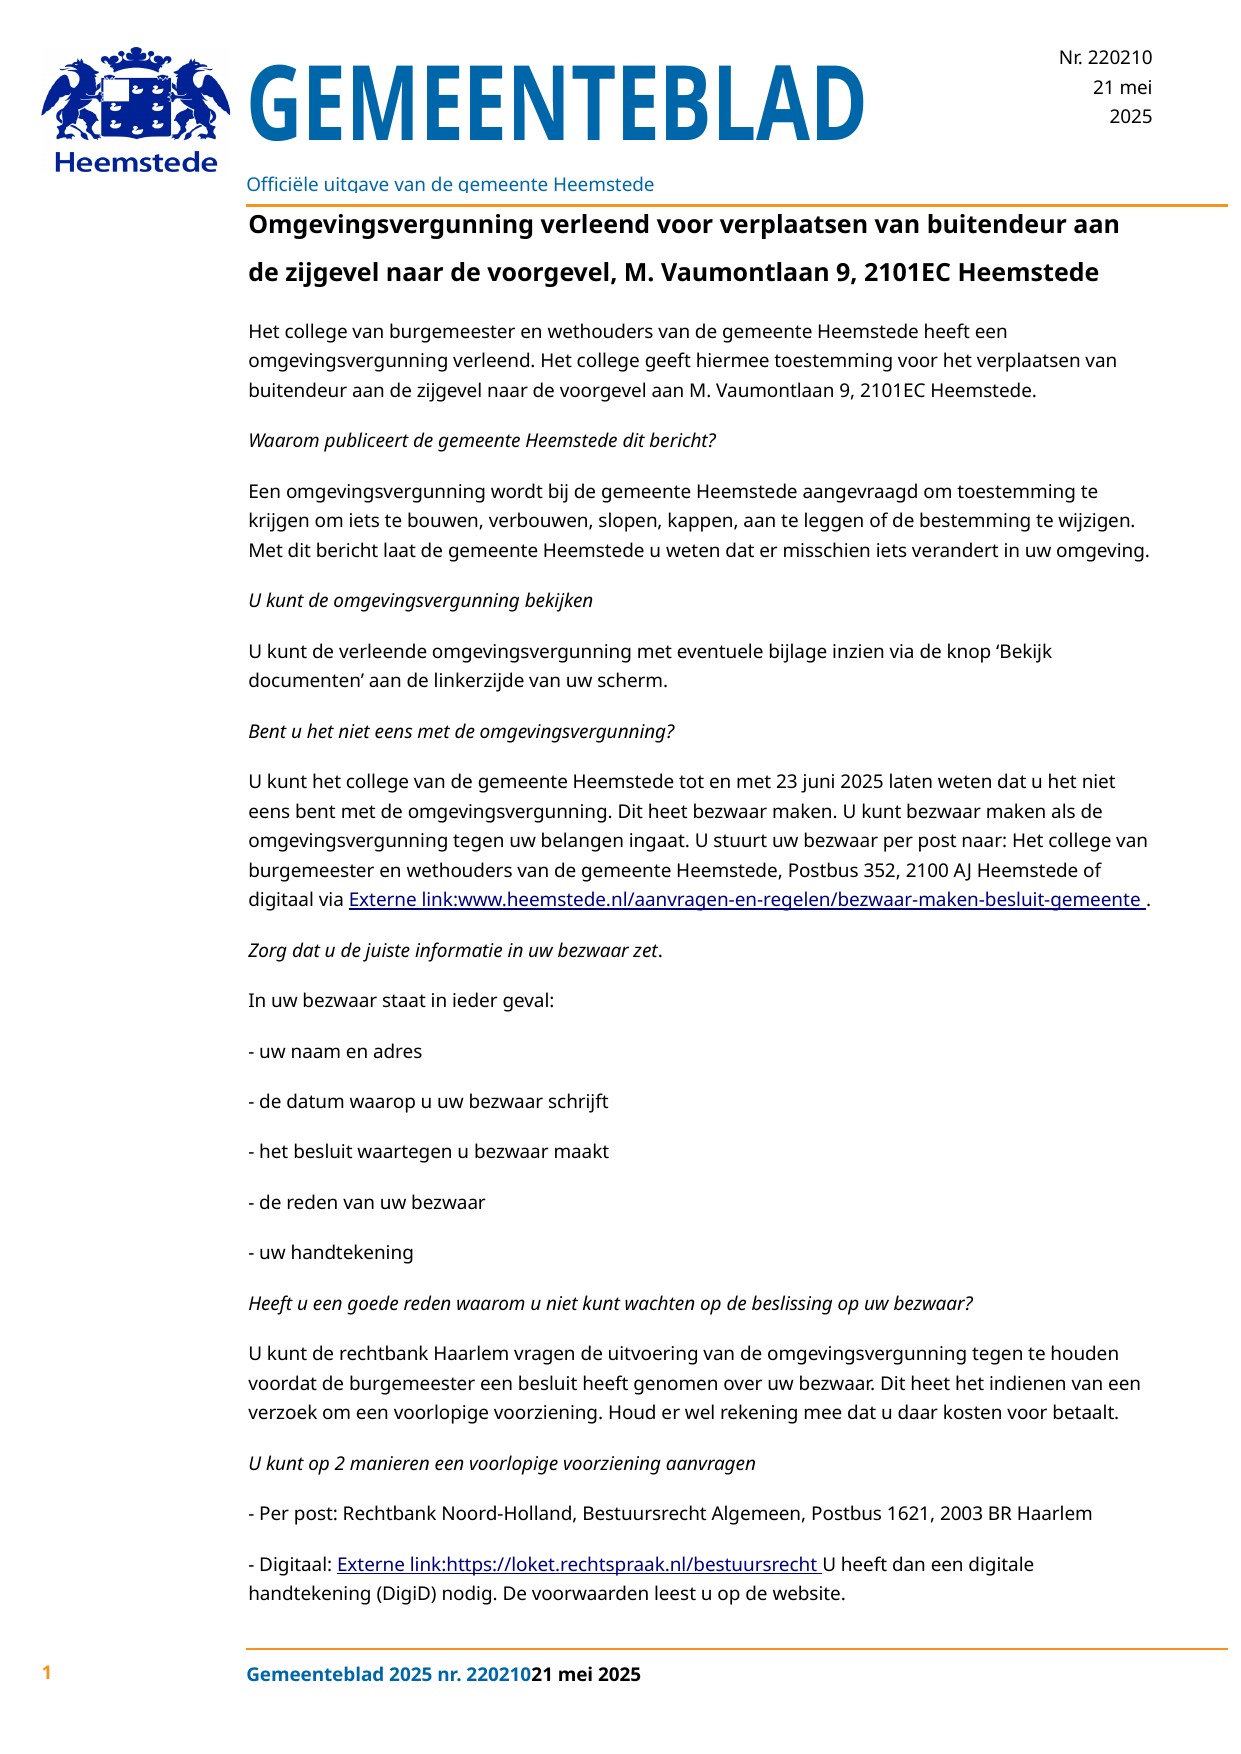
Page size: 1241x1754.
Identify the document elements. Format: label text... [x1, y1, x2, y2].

text - het besluit waartegen u bezwaar maakt [248, 1139, 1152, 1164]
text - uw handtekening [248, 1239, 1152, 1265]
text In uw bezwaar staat in ieder geval: [248, 987, 1152, 1013]
text Heeft u een goede reden waarom u niet kunt wachten op de beslissing op uw bezwaar? [248, 1290, 1152, 1316]
text - de datum waarop u uw bezwaar schrijft [248, 1088, 1152, 1114]
text - uw naam en adres [248, 1038, 1152, 1064]
text - de reden van uw bezwaar [248, 1189, 1152, 1215]
text U kunt de omgevingsvergunning bekijken [248, 587, 1152, 613]
text Bent u het niet eens met de omgevingsvergunning? [248, 718, 1152, 744]
text U kunt de verleende omgevingsvergunning met eventuele bijlage inzien via de knop ‘Bekijk documenten’ aan de linkerzijde van uw scherm. [248, 638, 1152, 693]
text U kunt op 2 manieren een voorlopige voorziening aanvragen [248, 1450, 1152, 1476]
picture [41, 47, 231, 172]
text Omgevingsvergunning verleend voor verplaatsen van buitendeur aan de zijgevel naar de voorgevel, M. Vaumontlaan 9, 2101EC Heemstede [248, 207, 1152, 288]
text U kunt de rechtbank Haarlem vragen de uitvoering van de omgevingsvergunning tegen te houden voordat de burgemeester een besluit heeft genomen over uw bezwaar. Dit heet het indienen van een verzoek om een voorlopige voorziening. Houd er wel rekening mee dat u daar kosten voor betaalt. [248, 1340, 1152, 1425]
text - Per post: Rechtbank Noord-Holland, Bestuursrecht Algemeen, Postbus 1621, 2003 BR Haarlem [248, 1500, 1152, 1526]
text Een omgevingsvergunning wordt bij de gemeente Heemstede aangevraagd om toestemming te krijgen om iets te bouwen, verbouwen, slopen, kappen, aan te leggen of de bestemming te wijzigen. Met dit bericht laat de gemeente Heemstede u weten dat er misschien iets verandert in uw omgeving. [248, 478, 1152, 563]
text U kunt het college van de gemeente Heemstede tot en met 23 juni 2025 laten weten dat u het niet eens bent met de omgevingsvergunning. Dit heet bezwaar maken. U kunt bezwaar maken als de omgevingsvergunning tegen uw belangen ingaat. U stuurt uw bezwaar per post naar: Het college van burgemeester en wethouders van de gemeente Heemstede, Postbus 352, 2100 AJ Heemstede of digitaal via Externe link:www.heemstede.nl/aanvragen-en-regelen/bezwaar-maken-besluit-gemeente . [248, 768, 1152, 912]
text - Digitaal: Externe link:https://loket.rechtspraak.nl/bestuursrecht U heeft dan een digitale handtekening (DigiD) nodig. De voorwaarden leest u op de website. [248, 1551, 1152, 1606]
text Zorg dat u de juiste informatie in uw bezwaar zet. [248, 937, 1152, 963]
text Waarom publiceert de gemeente Heemstede dit bericht? [248, 427, 1152, 453]
text Het college van burgemeester en wethouders van de gemeente Heemstede heeft een omgevingsvergunning verleend. Het college geeft hiermee toestemming voor het verplaatsen van buitendeur aan de zijgevel naar de voorgevel aan M. Vaumontlaan 9, 2101EC Heemstede. [248, 318, 1152, 403]
